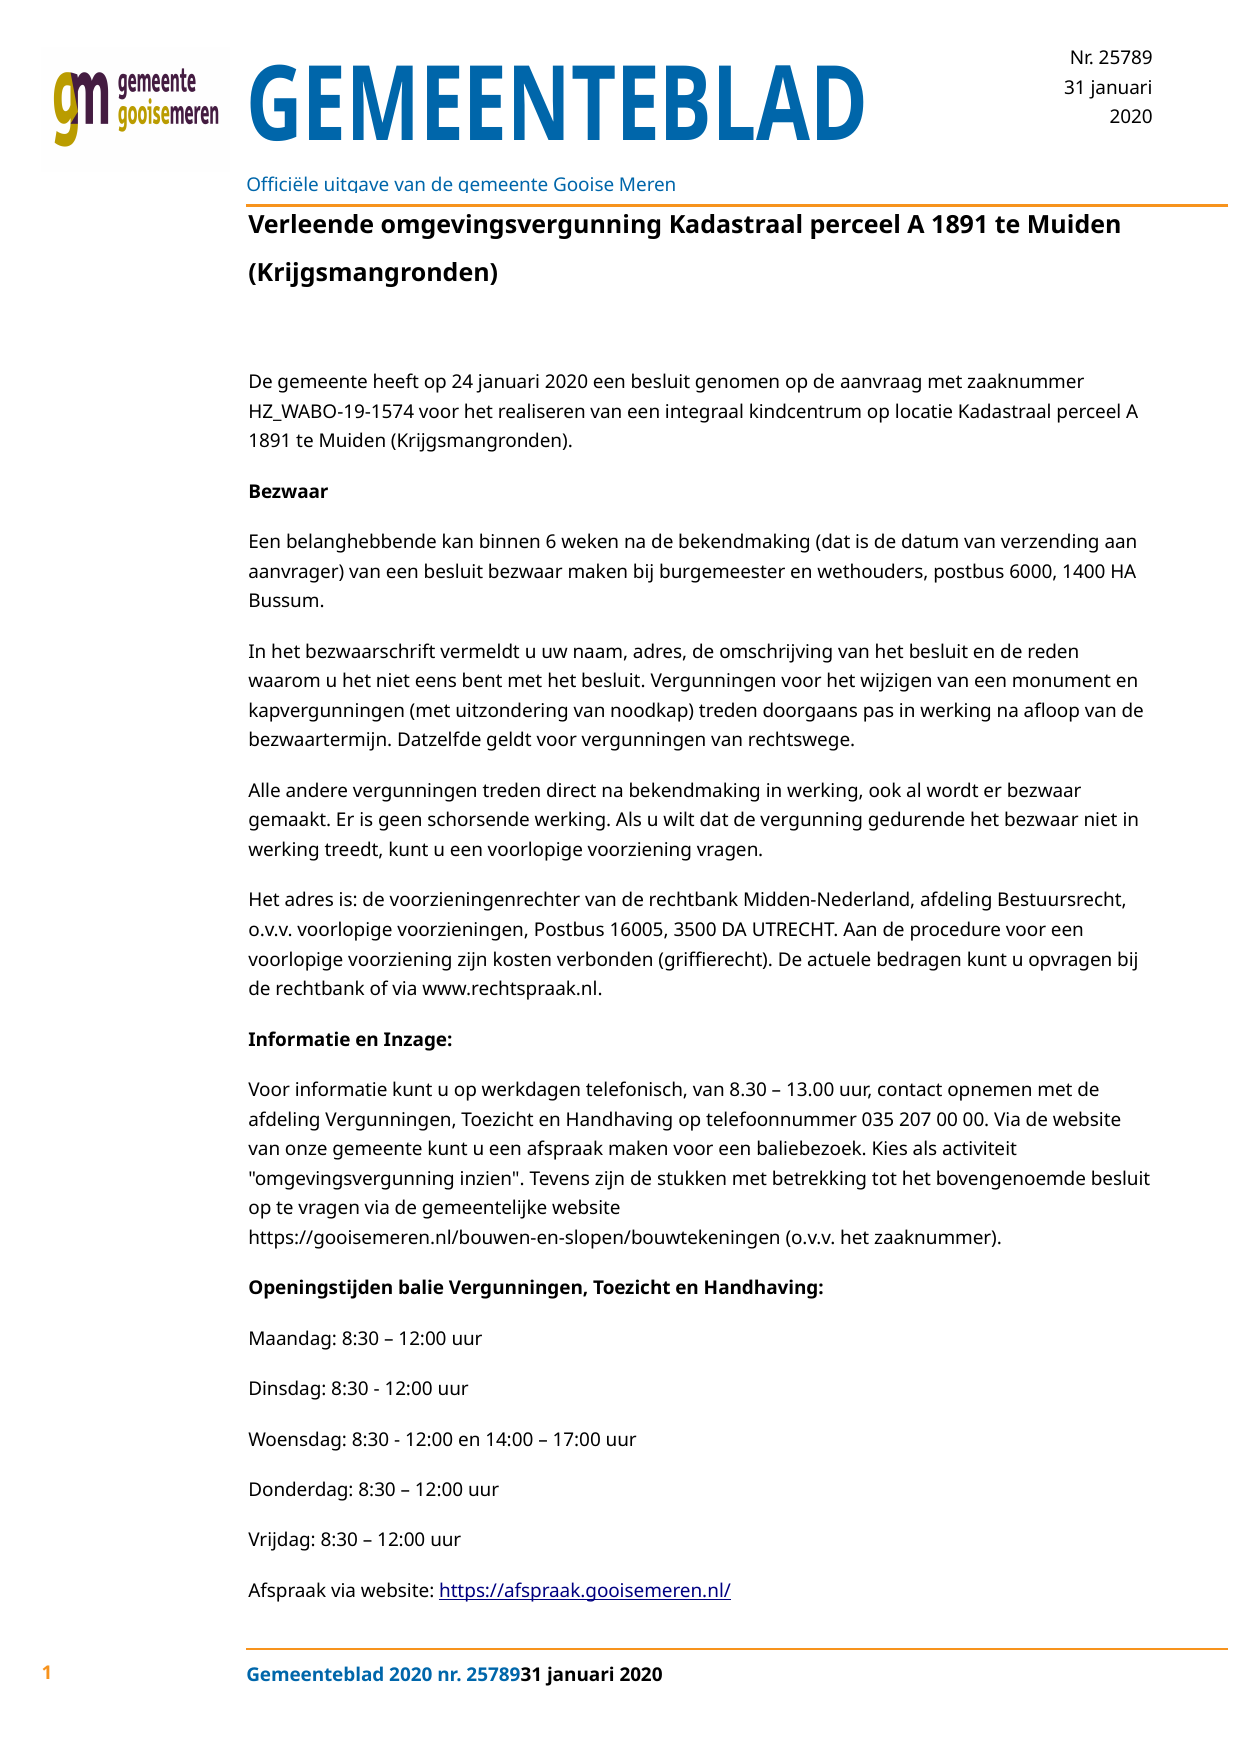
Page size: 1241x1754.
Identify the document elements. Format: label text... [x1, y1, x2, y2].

text Bezwaar [248, 478, 1152, 504]
text Een belanghebbende kan binnen 6 weken na de bekendmaking (dat is de datum van verzending aan aanvrager) van een besluit bezwaar maken bij burgemeester en wethouders, postbus 6000, 1400 HA Bussum. [248, 528, 1152, 613]
text Informatie en Inzage: [248, 1026, 1152, 1052]
text Dinsdag: 8:30 - 12:00 uur [248, 1375, 1152, 1401]
text Voor informatie kunt u op werkdagen telefonisch, van 8.30 – 13.00 uur, contact opnemen met de afdeling Vergunningen, Toezicht en Handhaving op telefoonnummer 035 207 00 00. Via de website van onze gemeente kunt u een afspraak maken voor een baliebezoek. Kies als activiteit "omgevingsvergunning inzien". Tevens zijn de stukken met betrekking tot het bovengenoemde besluit op te vragen via de gemeentelijke website https://gooisemeren.nl/bouwen-en-slopen/bouwtekeningen (o.v.v. het zaaknummer). [248, 1076, 1152, 1250]
text Verleende omgevingsvergunning Kadastraal perceel A 1891 te Muiden (Krijgsmangronden) [248, 207, 1152, 288]
text De gemeente heeft op 24 januari 2020 een besluit genomen op de aanvraag met zaaknummer HZ_WABO-19-1574 voor het realiseren van een integraal kindcentrum op locatie Kadastraal perceel A 1891 te Muiden (Krijgsmangronden). [248, 368, 1152, 453]
text Openingstijden balie Vergunningen, Toezicht en Handhaving: [248, 1274, 1152, 1300]
text Woensdag: 8:30 - 12:00 en 14:00 – 17:00 uur [248, 1426, 1152, 1452]
text Afspraak via website: https://afspraak.gooisemeren.nl/ [248, 1577, 1152, 1603]
text Vrijdag: 8:30 – 12:00 uur [248, 1527, 1152, 1552]
text Alle andere vergunningen treden direct na bekendmaking in werking, ook al wordt er bezwaar gemaakt. Er is geen schorsende werking. Als u wilt dat de vergunning gedurende het bezwaar niet in werking treedt, kunt u een voorlopige voorziening vragen. [248, 777, 1152, 862]
text Donderdag: 8:30 – 12:00 uur [248, 1476, 1152, 1502]
text In het bezwaarschrift vermeldt u uw naam, adres, de omschrijving van het besluit en de reden waarom u het niet eens bent met het besluit. Vergunningen voor het wijzigen van een monument en kapvergunningen (met uitzondering van noodkap) treden doorgaans pas in werking na afloop van de bezwaartermijn. Datzelfde geldt voor vergunningen van rechtswege. [248, 638, 1152, 752]
text Maandag: 8:30 – 12:00 uur [248, 1325, 1152, 1351]
text Het adres is: de voorzieningenrechter van de rechtbank Midden-Nederland, afdeling Bestuursrecht, o.v.v. voorlopige voorzieningen, Postbus 16005, 3500 DA UTRECHT. Aan de procedure voor een voorlopige voorziening zijn kosten verbonden (griffierecht). De actuele bedragen kunt u opvragen bij de rechtbank of via www.rechtspraak.nl. [248, 887, 1152, 1001]
picture [41, 47, 231, 172]
